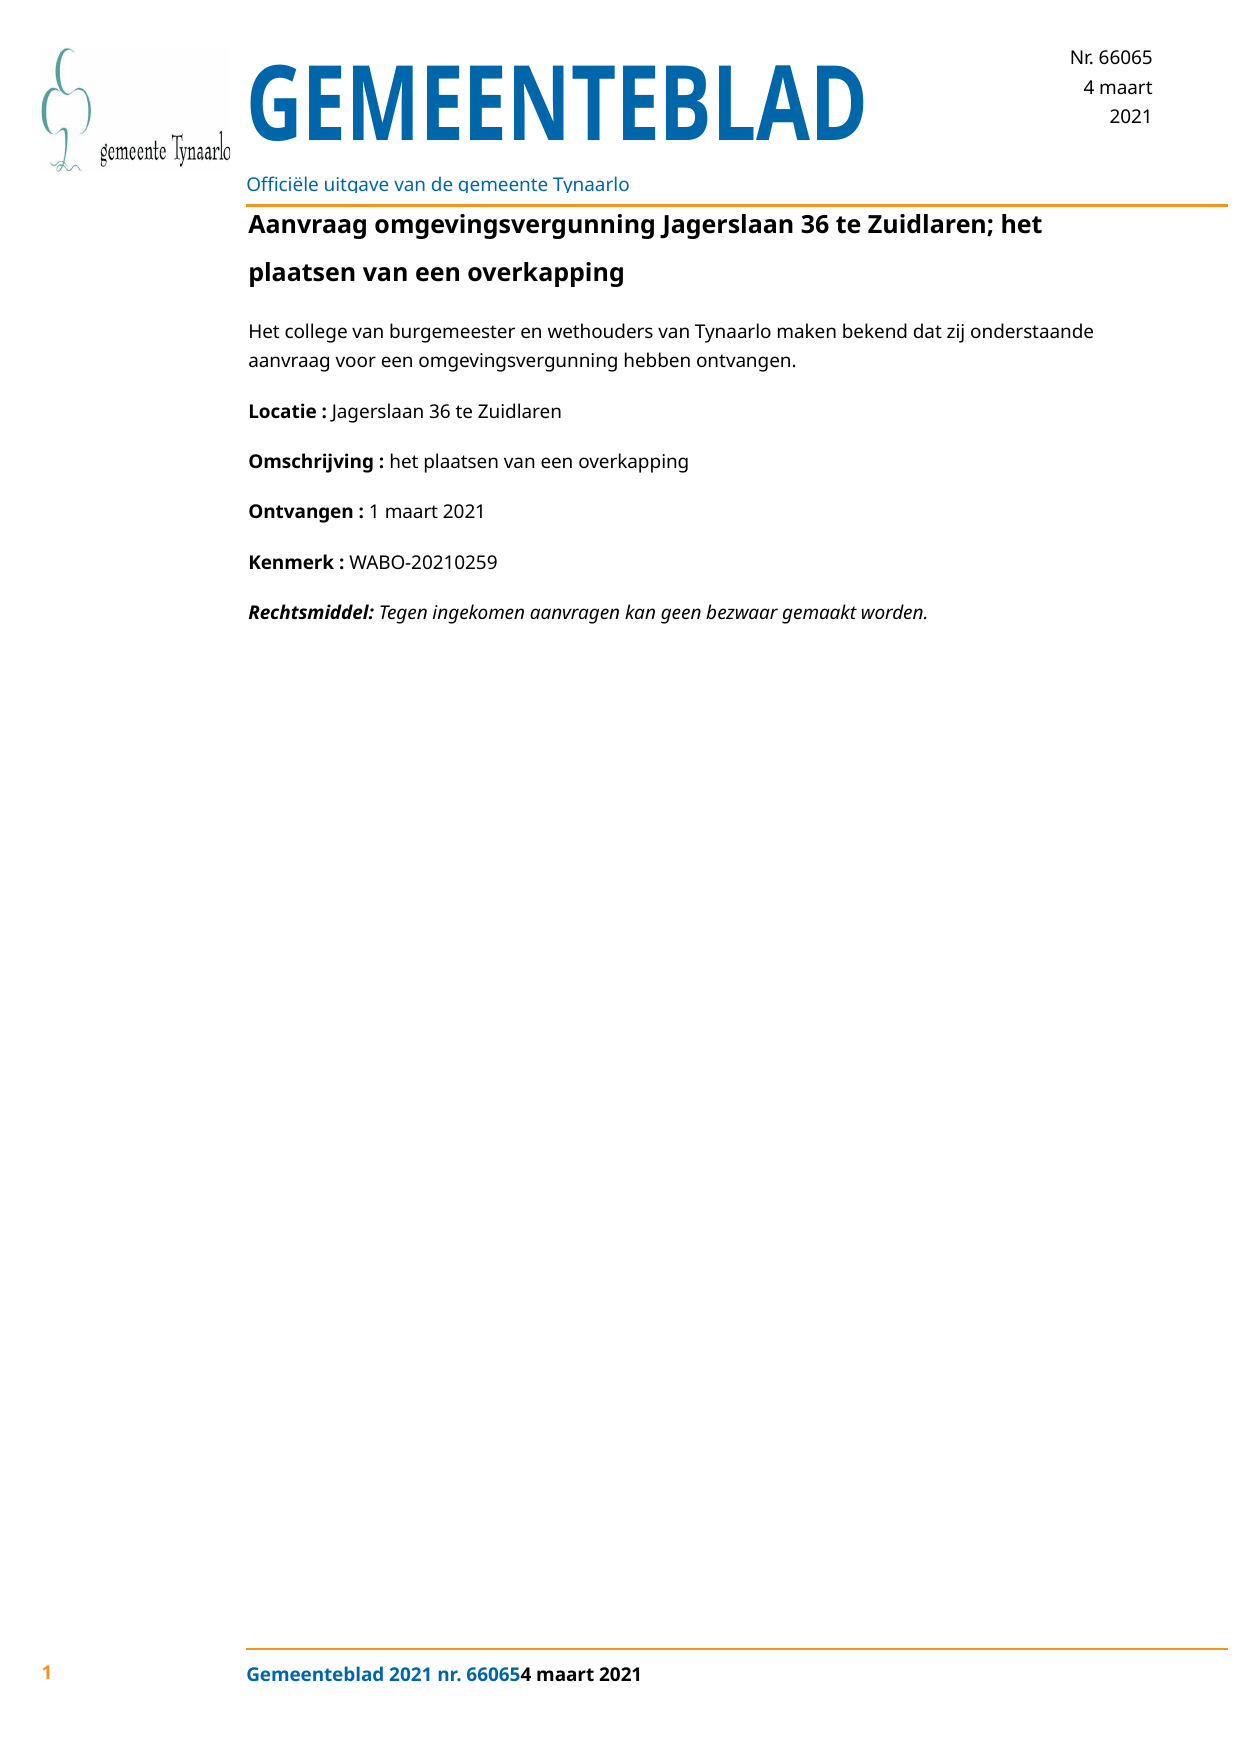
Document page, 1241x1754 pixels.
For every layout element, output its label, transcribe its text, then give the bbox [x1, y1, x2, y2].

text Aanvraag omgevingsvergunning Jagerslaan 36 te Zuidlaren; het plaatsen van een overkapping [248, 207, 1152, 288]
text Omschrijving : het plaatsen van een overkapping [248, 448, 1152, 474]
picture [41, 47, 231, 172]
text Locatie : Jagerslaan 36 te Zuidlaren [248, 398, 1152, 424]
text Rechtsmiddel: Tegen ingekomen aanvragen kan geen bezwaar gemaakt worden. [248, 599, 1152, 625]
text Ontvangen : 1 maart 2021 [248, 499, 1152, 524]
text Het college van burgemeester en wethouders van Tynaarlo maken bekend dat zij onderstaande aanvraag voor een omgevingsvergunning hebben ontvangen. [248, 318, 1152, 373]
text Kenmerk : WABO-20210259 [248, 549, 1152, 575]
